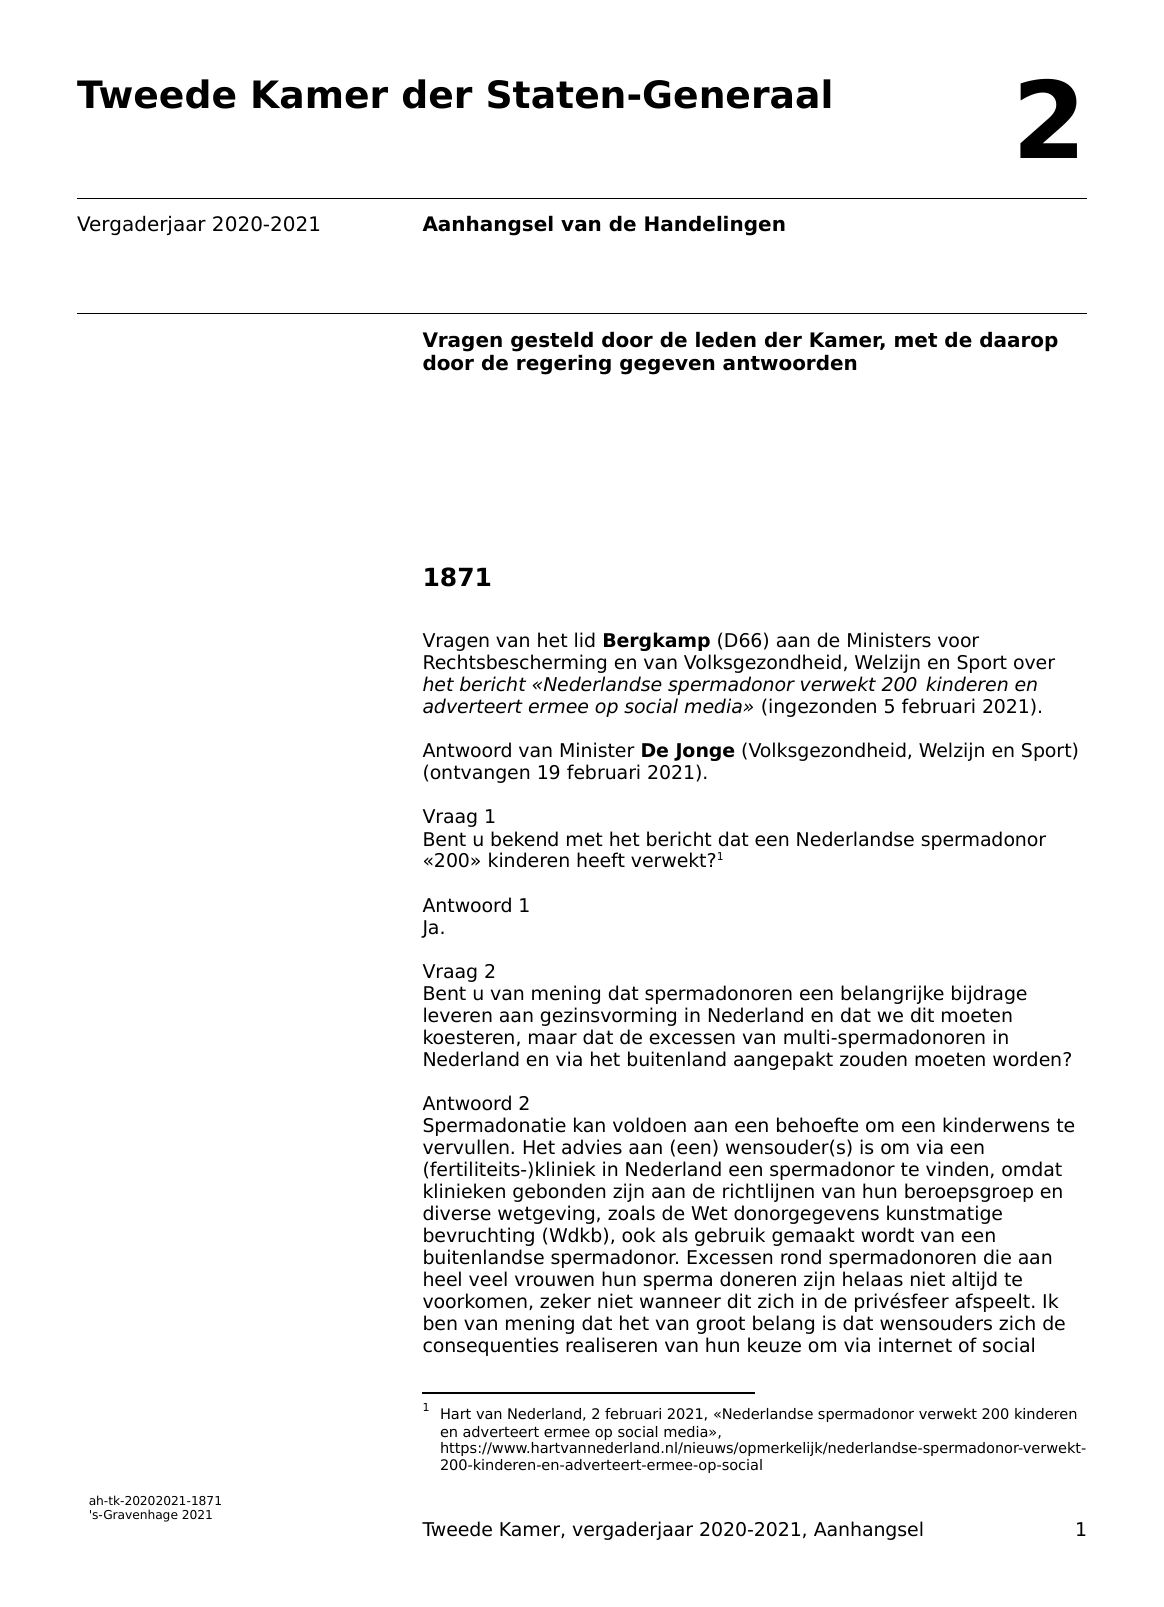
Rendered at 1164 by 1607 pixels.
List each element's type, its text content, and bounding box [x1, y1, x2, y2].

text Vragen van het lid Bergkamp (D66) aan de Ministers voor Rechtsbescherming en van Volksgezondheid, Welzijn en Sport over het bericht «Nederlandse spermadonor verwekt 200 kinderen en adverteert ermee op social media» (ingezonden 5 februari 2021). [422, 630, 1087, 718]
table_header Tweede Kamer der Staten-Generaal [77, 59, 886, 198]
text Vraag 1 [422, 806, 1087, 828]
text 's-Gravenhage 2021 [88, 1508, 323, 1522]
text Antwoord 2 [422, 1093, 1087, 1115]
text Bent u van mening dat spermadonoren een belangrijke bijdrage leveren aan gezinsvorming in Nederland en dat we dit moeten koesteren, maar dat de excessen van multi-spermadonoren in Nederland en via het buitenland aangepakt zouden moeten worden? [422, 983, 1087, 1071]
table_cell Vergaderjaar 2020-2021 [77, 199, 422, 313]
text Ja. [422, 917, 1087, 938]
table_cell [77, 314, 422, 375]
table_header 2 [886, 59, 1087, 198]
table_cell Aanhangsel van de Handelingen [422, 199, 1087, 313]
text ah-tk-20202021-1871 [88, 1494, 323, 1508]
text Antwoord van Minister De Jonge (Volksgezondheid, Welzijn en Sport) (ontvangen 19 februari 2021). [422, 740, 1087, 784]
text Bent u bekend met het bericht dat een Nederlandse spermadonor «200» kinderen heeft verwekt? [422, 828, 1087, 872]
text Hart van Nederland, 2 februari 2021, «Nederlandse spermadonor verwekt 200 kinderen en adverteert ermee op social media», https://www.hartvannederland.nl/nieuws/opmerkelijk/nederlandse-spermadonor-verwekt-200-kinderen-en-adverteert-ermee-op-social [422, 1402, 1087, 1474]
table_cell Vragen gesteld door de leden der Kamer, met de daarop door de regering gegeven antwoorden [422, 314, 1087, 375]
text Antwoord 1 [422, 894, 1087, 917]
text Vraag 2 [422, 961, 1087, 983]
text 1871 [422, 563, 1087, 592]
text Spermadonatie kan voldoen aan een behoefte om een kinderwens te vervullen. Het advies aan (een) wensouder(s) is om via een (fertiliteits-)kliniek in Nederland een spermadonor te vinden, omdat klinieken gebonden zijn aan de richtlijnen van hun beroepsgroep en diverse wetgeving, zoals de Wet donorgegevens kunstmatige bevruchting (Wdkb), ook als gebruik gemaakt wordt van een buitenlandse spermadonor. Excessen rond spermadonoren die aan heel veel vrouwen hun sperma doneren zijn helaas niet altijd te voorkomen, zeker niet wanneer dit zich in de privésfeer afspeelt. Ik ben van mening dat het van groot belang is dat wensouders zich de consequenties realiseren van hun keuze om via internet of social [422, 1115, 1087, 1357]
